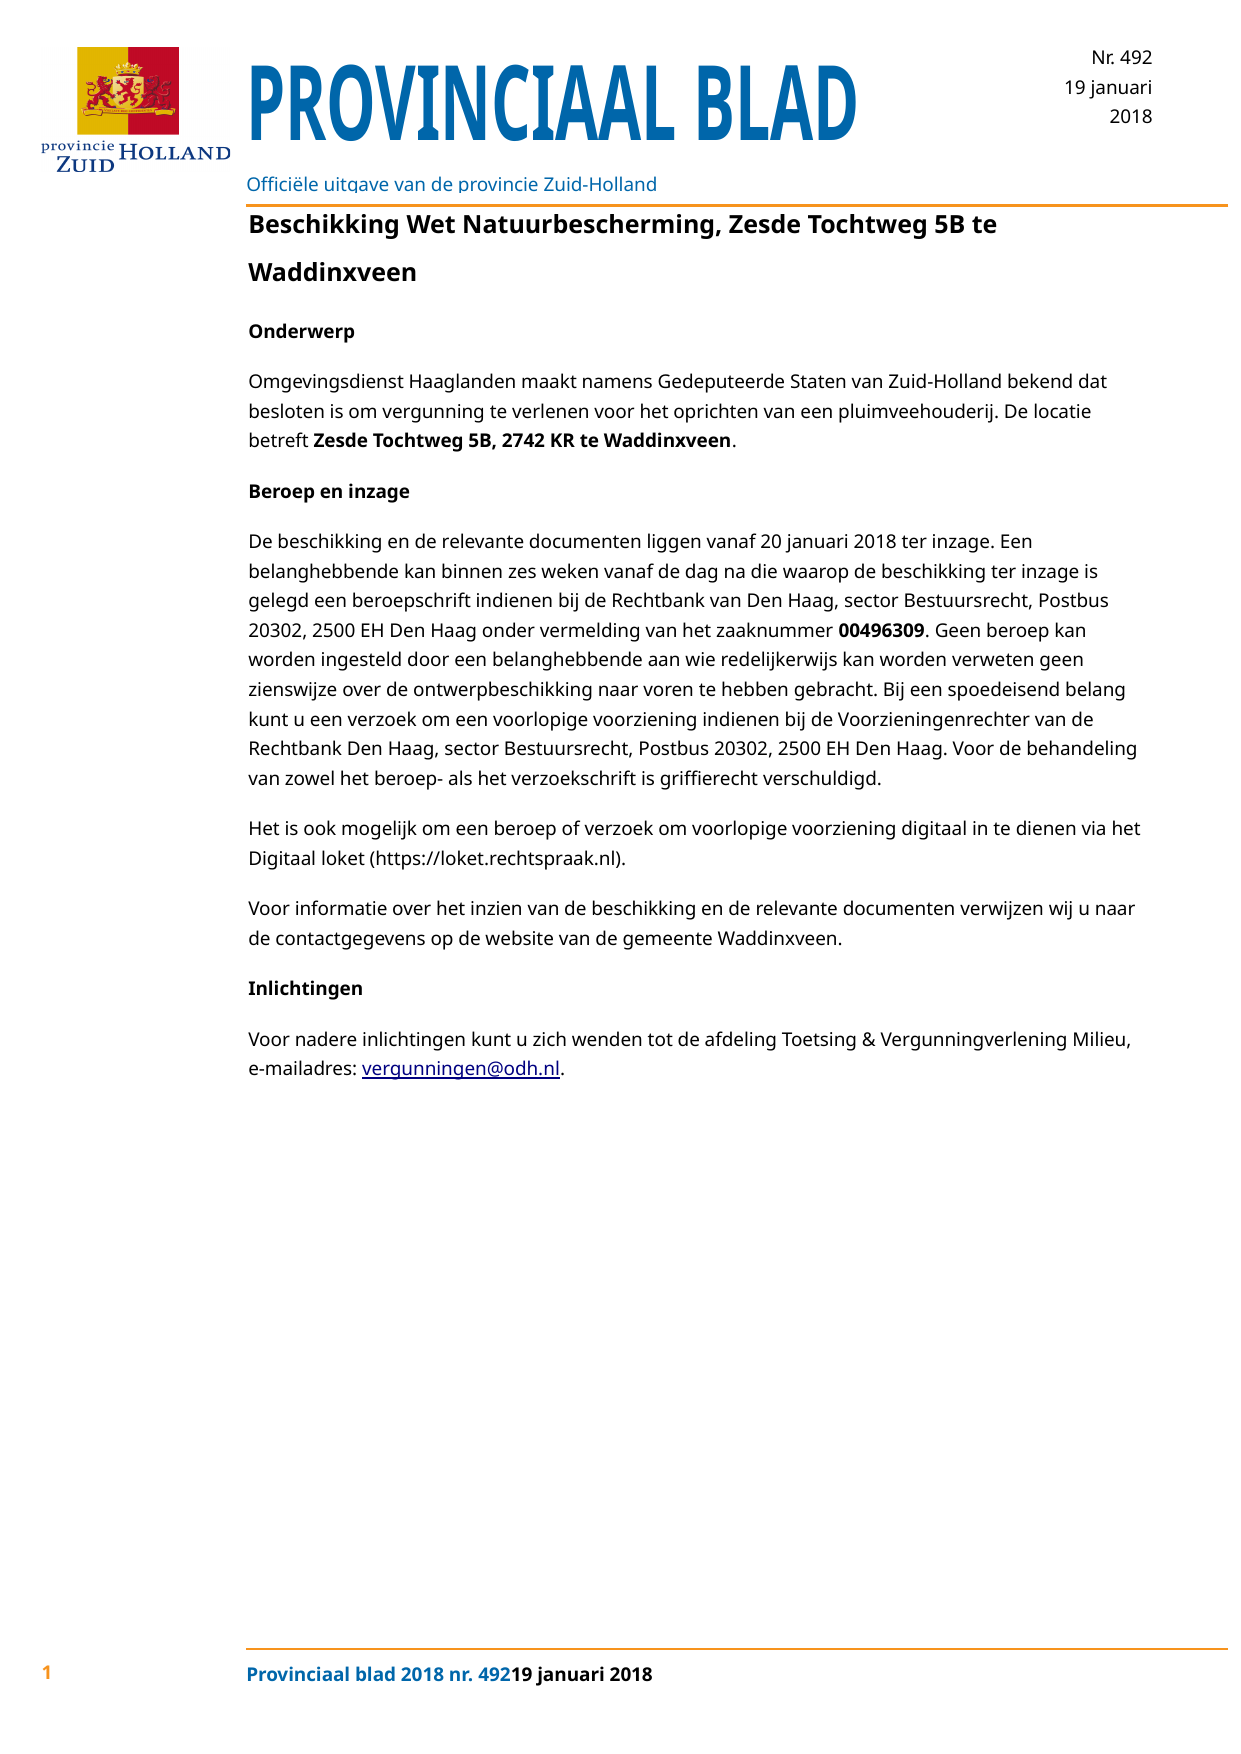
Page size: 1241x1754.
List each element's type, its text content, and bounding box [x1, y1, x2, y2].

text Voor nadere inlichtingen kunt u zich wenden tot de afdeling Toetsing & Vergunningverlening Milieu, e-mailadres: vergunningen@odh.nl. [248, 1026, 1152, 1081]
text Onderwerp [248, 318, 1152, 344]
text Het is ook mogelijk om een beroep of verzoek om voorlopige voorziening digitaal in te dienen via het Digitaal loket (https://loket.rechtspraak.nl). [248, 815, 1152, 871]
text Beroep en inzage [248, 478, 1152, 504]
text Beschikking Wet Natuurbescherming, Zesde Tochtweg 5B te Waddinxveen [248, 207, 1152, 288]
text Voor informatie over het inzien van de beschikking en de relevante documenten verwijzen wij u naar de contactgegevens op de website van de gemeente Waddinxveen. [248, 895, 1152, 951]
picture [41, 47, 231, 172]
text De beschikking en de relevante documenten liggen vanaf 20 januari 2018 ter inzage. Een belanghebbende kan binnen zes weken vanaf de dag na die waarop de beschikking ter inzage is gelegd een beroepschrift indienen bij de Rechtbank van Den Haag, sector Bestuursrecht, Postbus 20302, 2500 EH Den Haag onder vermelding van het zaaknummer 00496309. Geen beroep kan worden ingesteld door een belanghebbende aan wie redelijkerwijs kan worden verweten geen zienswijze over de ontwerpbeschikking naar voren te hebben gebracht. Bij een spoedeisend belang kunt u een verzoek om een voorlopige voorziening indienen bij de Voorzieningenrechter van de Rechtbank Den Haag, sector Bestuursrecht, Postbus 20302, 2500 EH Den Haag. Voor de behandeling van zowel het beroep- als het verzoekschrift is griffierecht verschuldigd. [248, 528, 1152, 791]
text Omgevingsdienst Haaglanden maakt namens Gedeputeerde Staten van Zuid-Holland bekend dat besloten is om vergunning te verlenen voor het oprichten van een pluimveehouderij. De locatie betreft Zesde Tochtweg 5B, 2742 KR te Waddinxveen. [248, 368, 1152, 453]
text Inlichtingen [248, 975, 1152, 1001]
